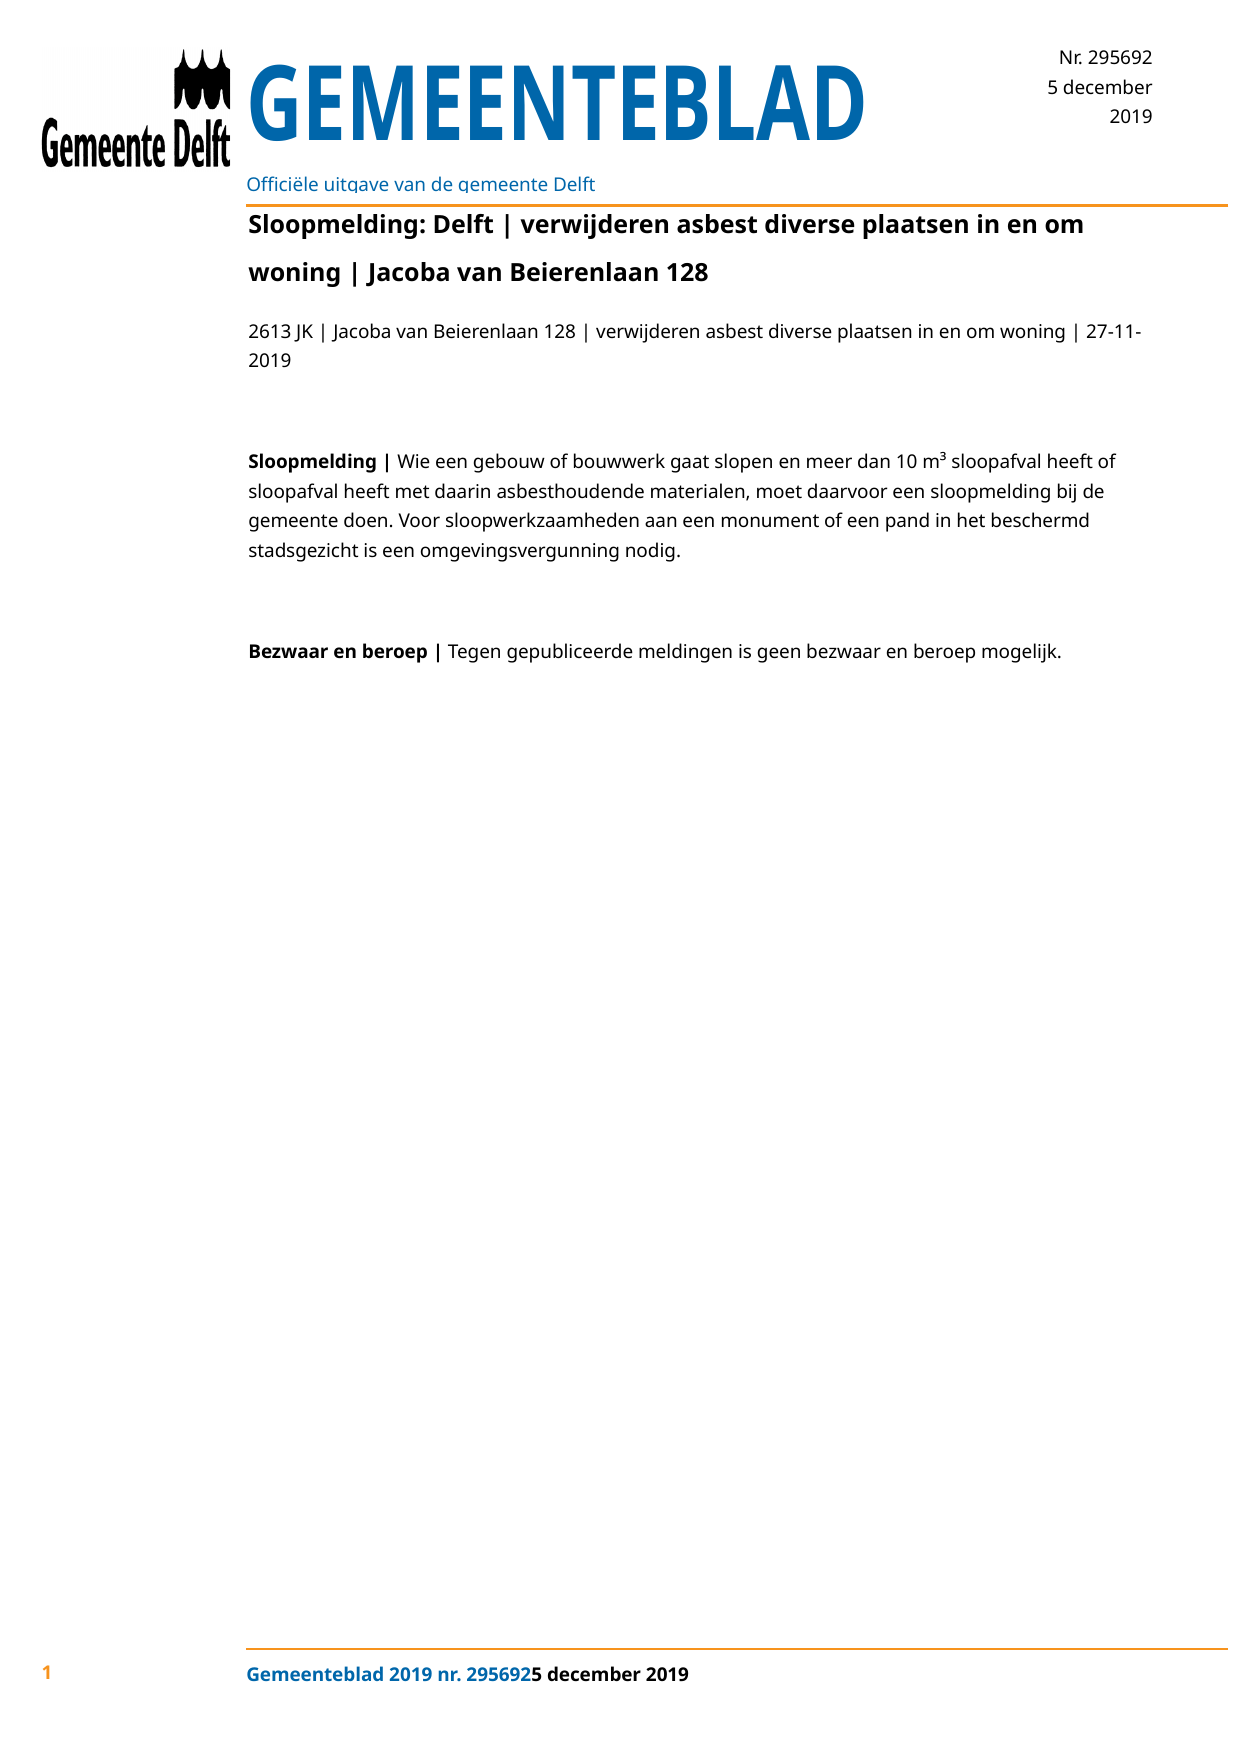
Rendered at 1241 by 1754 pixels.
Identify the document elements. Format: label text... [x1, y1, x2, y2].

text Bezwaar en beroep | Tegen gepubliceerde meldingen is geen bezwaar en beroep mogelijk. [248, 638, 1152, 664]
text Sloopmelding: Delft | verwijderen asbest diverse plaatsen in en om woning | Jacoba van Beierenlaan 128 [248, 207, 1152, 288]
text Sloopmelding | Wie een gebouw of bouwwerk gaat slopen en meer dan 10 m³ sloopafval heeft of sloopafval heeft met daarin asbesthoudende materialen, moet daarvoor een sloopmelding bij de gemeente doen. Voor sloopwerkzaamheden aan een monument of een pand in het beschermd stadsgezicht is een omgevingsvergunning nodig. [248, 448, 1152, 563]
text 2613 JK | Jacoba van Beierenlaan 128 | verwijderen asbest diverse plaatsen in en om woning | 27-11-2019 [248, 318, 1152, 373]
picture [41, 47, 231, 172]
